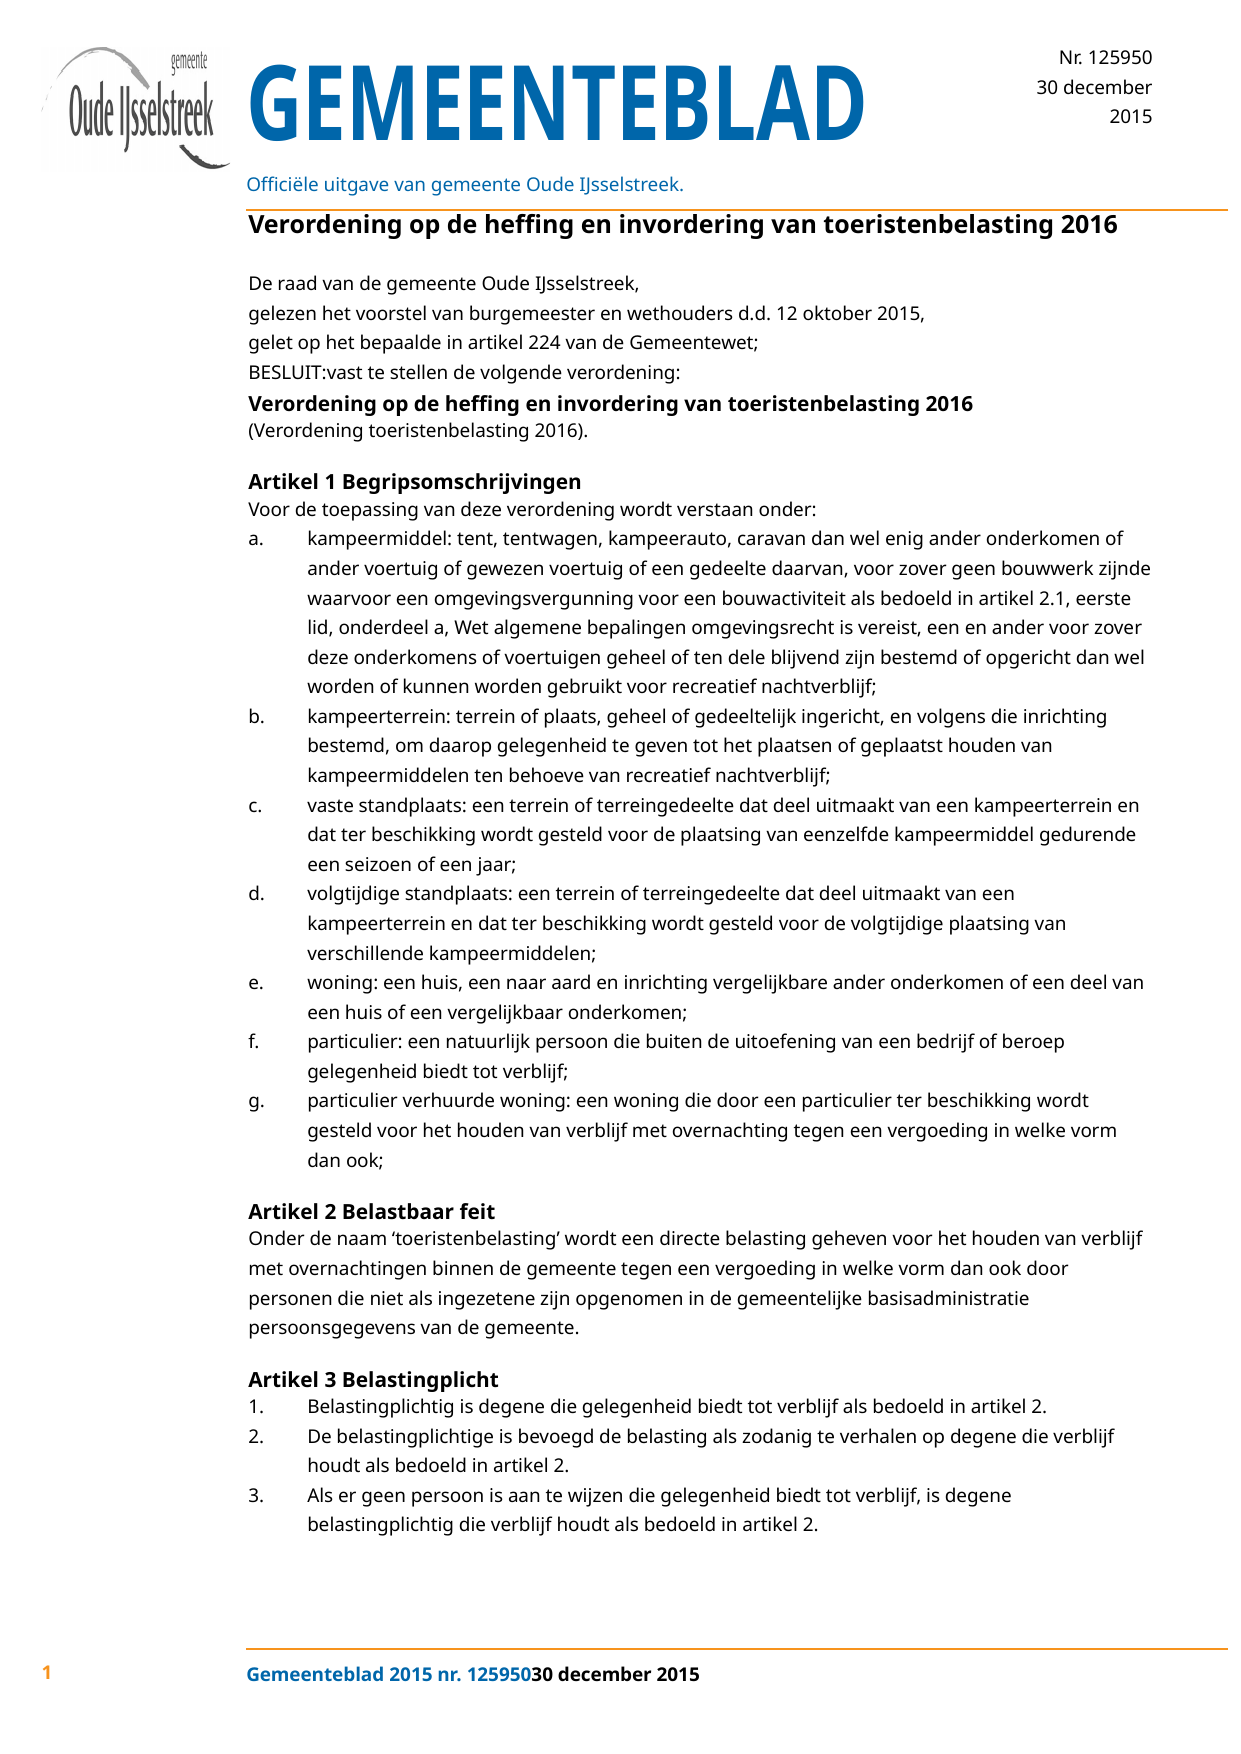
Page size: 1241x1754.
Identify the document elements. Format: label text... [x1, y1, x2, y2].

text (Verordening toeristenbelasting 2016). [248, 417, 1152, 443]
list particulier verhuurde woning: een woning die door een particulier ter beschikking wordt gesteld voor het houden van verblijf met overnachting tegen een vergoeding in welke vorm dan ook; [248, 1088, 1152, 1172]
text gelet op het bepaalde in artikel 224 van de Gemeentewet; [248, 329, 1152, 355]
text Verordening op de heffing en invordering van toeristenbelasting 2016 [248, 389, 1152, 417]
list kampeerterrein: terrein of plaats, geheel of gedeeltelijk ingericht, en volgens die inrichting bestemd, om daarop gelegenheid te geven tot het plaatsen of geplaatst houden van kampeermiddelen ten behoeve van recreatief nachtverblijf; [248, 703, 1152, 788]
list kampeermiddel: tent, tentwagen, kampeerauto, caravan dan wel enig ander onderkomen of ander voertuig of gewezen voertuig of een gedeelte daarvan, voor zover geen bouwwerk zijnde waarvoor een omgevingsvergunning voor een bouwactiviteit als bedoeld in artikel 2.1, eerste lid, onderdeel a, Wet algemene bepalingen omgevingsrecht is vereist, een en ander voor zover deze onderkomens of voertuigen geheel of ten dele blijvend zijn bestemd of opgericht dan wel worden of kunnen worden gebruikt voor recreatief nachtverblijf; [248, 526, 1152, 699]
text Onder de naam ‘toeristenbelasting’ wordt een directe belasting geheven voor het houden van verblijf met overnachtingen binnen de gemeente tegen een vergoeding in welke vorm dan ook door personen die niet als ingezetene zijn opgenomen in de gemeentelijke basisadministratie persoonsgegevens van de gemeente. [248, 1226, 1152, 1340]
text Artikel 2 Belastbaar feit [248, 1197, 1152, 1226]
list volgtijdige standplaats: een terrein of terreingedeelte dat deel uitmaakt van een kampeerterrein en dat ter beschikking wordt gesteld voor de volgtijdige plaatsing van verschillende kampeermiddelen; [248, 881, 1152, 965]
text gelezen het voorstel van burgemeester en wethouders d.d. 12 oktober 2015, [248, 300, 1152, 326]
list vaste standplaats: een terrein of terreingedeelte dat deel uitmaakt van een kampeerterrein en dat ter beschikking wordt gesteld voor de plaatsing van eenzelfde kampeermiddel gedurende een seizoen of een jaar; [248, 792, 1152, 877]
text Artikel 1 Begripsomschrijvingen [248, 467, 1152, 496]
text Artikel 3 Belastingplicht [248, 1365, 1152, 1393]
text Verordening op de heffing en invordering van toeristenbelasting 2016 [248, 211, 1152, 241]
list Belastingplichtig is degene die gelegenheid biedt tot verblijf als bedoeld in artikel 2. [248, 1393, 1152, 1419]
list particulier: een natuurlijk persoon die buiten de uitoefening van een bedrijf of beroep gelegenheid biedt tot verblijf; [248, 1028, 1152, 1084]
list woning: een huis, een naar aard en inrichting vergelijkbare ander onderkomen of een deel van een huis of een vergelijkbaar onderkomen; [248, 969, 1152, 1024]
picture [41, 47, 231, 172]
text Voor de toepassing van deze verordening wordt verstaan onder: [248, 496, 1152, 522]
text De raad van de gemeente Oude IJsselstreek, [248, 270, 1152, 296]
list De belastingplichtige is bevoegd de belasting als zodanig te verhalen op degene die verblijf houdt als bedoeld in artikel 2. [248, 1423, 1152, 1478]
text BESLUIT:vast te stellen de volgende verordening: [248, 359, 1152, 385]
list Als er geen persoon is aan te wijzen die gelegenheid biedt tot verblijf, is degene belastingplichtig die verblijf houdt als bedoeld in artikel 2. [248, 1482, 1152, 1537]
